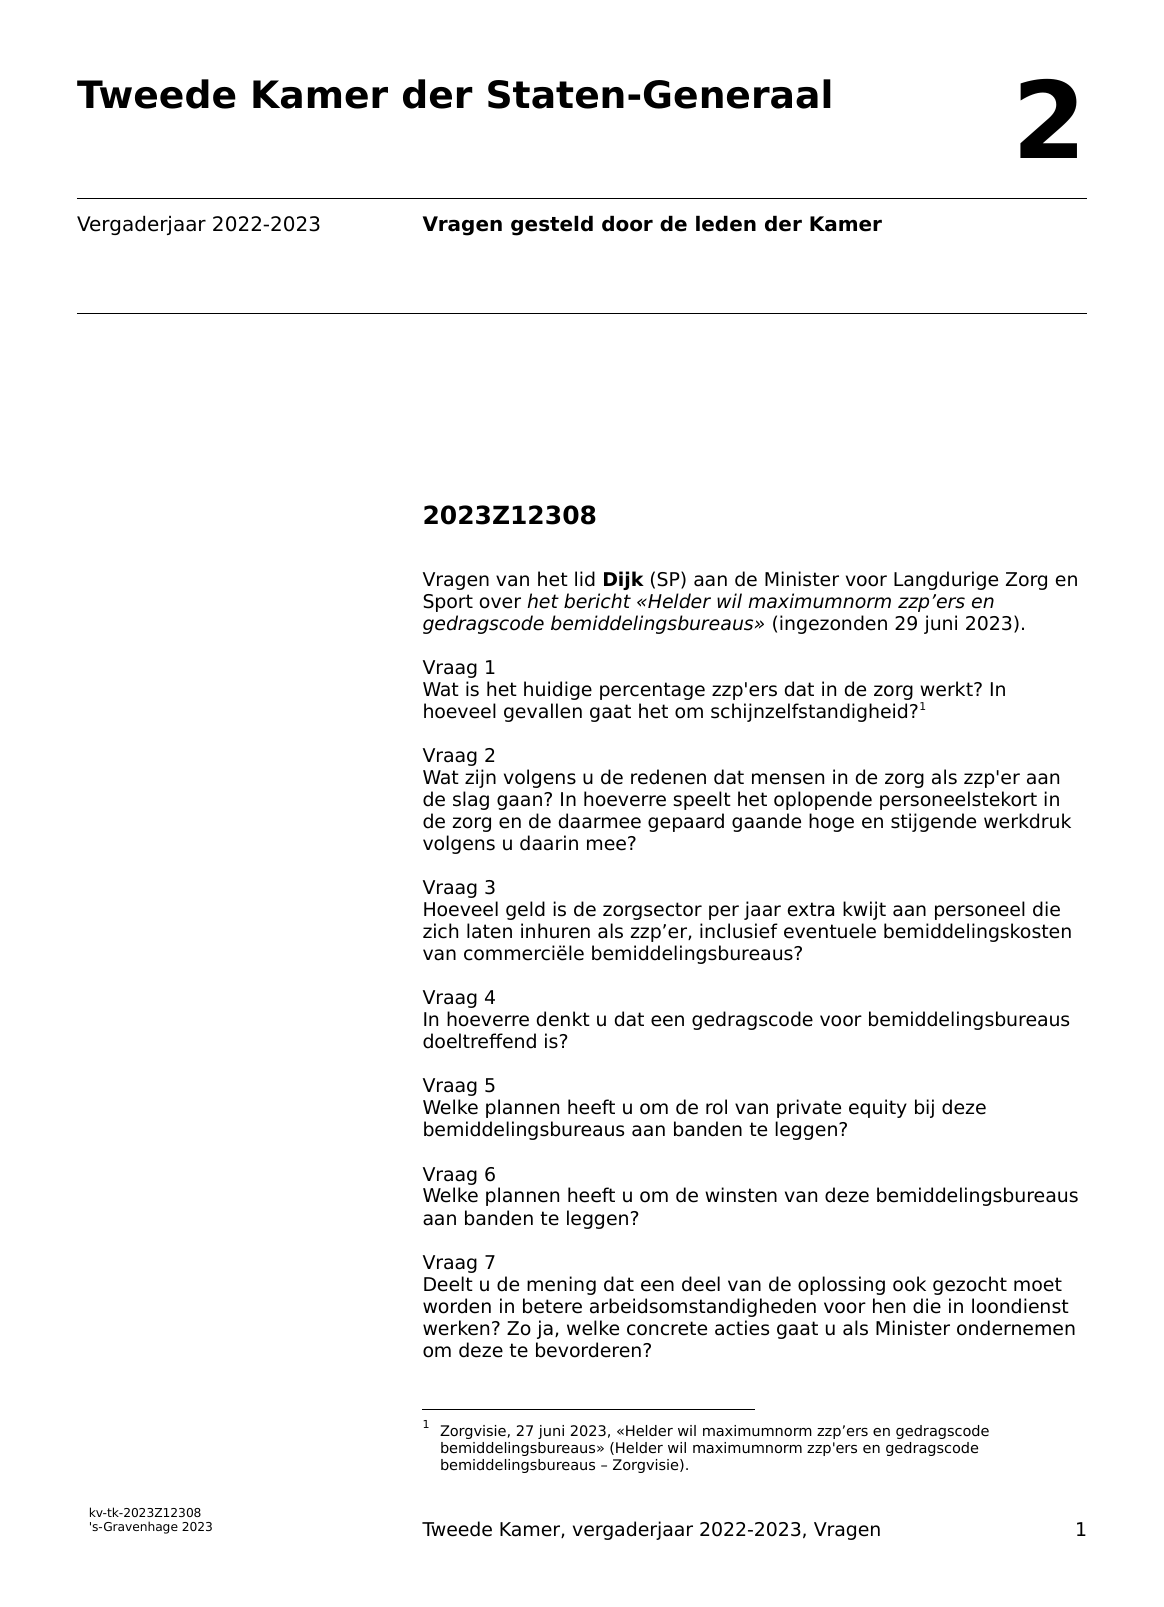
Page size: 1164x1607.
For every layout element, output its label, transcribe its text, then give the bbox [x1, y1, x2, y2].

table_cell Vergaderjaar 2022-2023 [77, 199, 422, 313]
text In hoeverre denkt u dat een gedragscode voor bemiddelingsbureaus doeltreffend is? [422, 1009, 1087, 1053]
text kv-tk-2023Z12308 [88, 1506, 323, 1520]
text Wat is het huidige percentage zzp'ers dat in de zorg werkt? In hoeveel gevallen gaat het om schijnzelfstandigheid? [422, 679, 1087, 723]
text Vraag 6 [422, 1163, 1087, 1185]
text Welke plannen heeft u om de rol van private equity bij deze bemiddelingsbureaus aan banden te leggen? [422, 1097, 1087, 1141]
table_cell Vragen gesteld door de leden der Kamer [422, 199, 1087, 313]
text Vragen van het lid Dijk (SP) aan de Minister voor Langdurige Zorg en Sport over het bericht «Helder wil maximumnorm zzp’ers en gedragscode bemiddelingsbureaus» (ingezonden 29 juni 2023). [422, 569, 1087, 635]
table_header Tweede Kamer der Staten-Generaal [77, 59, 886, 198]
text Vraag 7 [422, 1252, 1087, 1273]
text Wat zijn volgens u de redenen dat mensen in de zorg als zzp'er aan de slag gaan? In hoeverre speelt het oplopende personeelstekort in de zorg en de daarmee gepaard gaande hoge en stijgende werkdruk volgens u daarin mee? [422, 767, 1087, 855]
text Zorgvisie, 27 juni 2023, «Helder wil maximumnorm zzp’ers en gedragscode bemiddelingsbureaus» (Helder wil maximumnorm zzp'ers en gedragscode bemiddelingsbureaus – Zorgvisie). [422, 1418, 1087, 1474]
table_header 2 [886, 59, 1087, 198]
text Vraag 1 [422, 657, 1087, 679]
text Welke plannen heeft u om de winsten van deze bemiddelingsbureaus aan banden te leggen? [422, 1185, 1087, 1229]
text Vraag 5 [422, 1075, 1087, 1097]
text Vraag 2 [422, 745, 1087, 767]
text Vraag 3 [422, 877, 1087, 899]
text Deelt u de mening dat een deel van de oplossing ook gezocht moet worden in betere arbeidsomstandigheden voor hen die in loondienst werken? Zo ja, welke concrete acties gaat u als Minister ondernemen om deze te bevorderen? [422, 1273, 1087, 1361]
text Vraag 4 [422, 987, 1087, 1009]
text Hoeveel geld is de zorgsector per jaar extra kwijt aan personeel die zich laten inhuren als zzp’er, inclusief eventuele bemiddelingskosten van commerciële bemiddelingsbureaus? [422, 899, 1087, 965]
text 's-Gravenhage 2023 [88, 1520, 323, 1534]
text 2023Z12308 [422, 501, 1087, 531]
